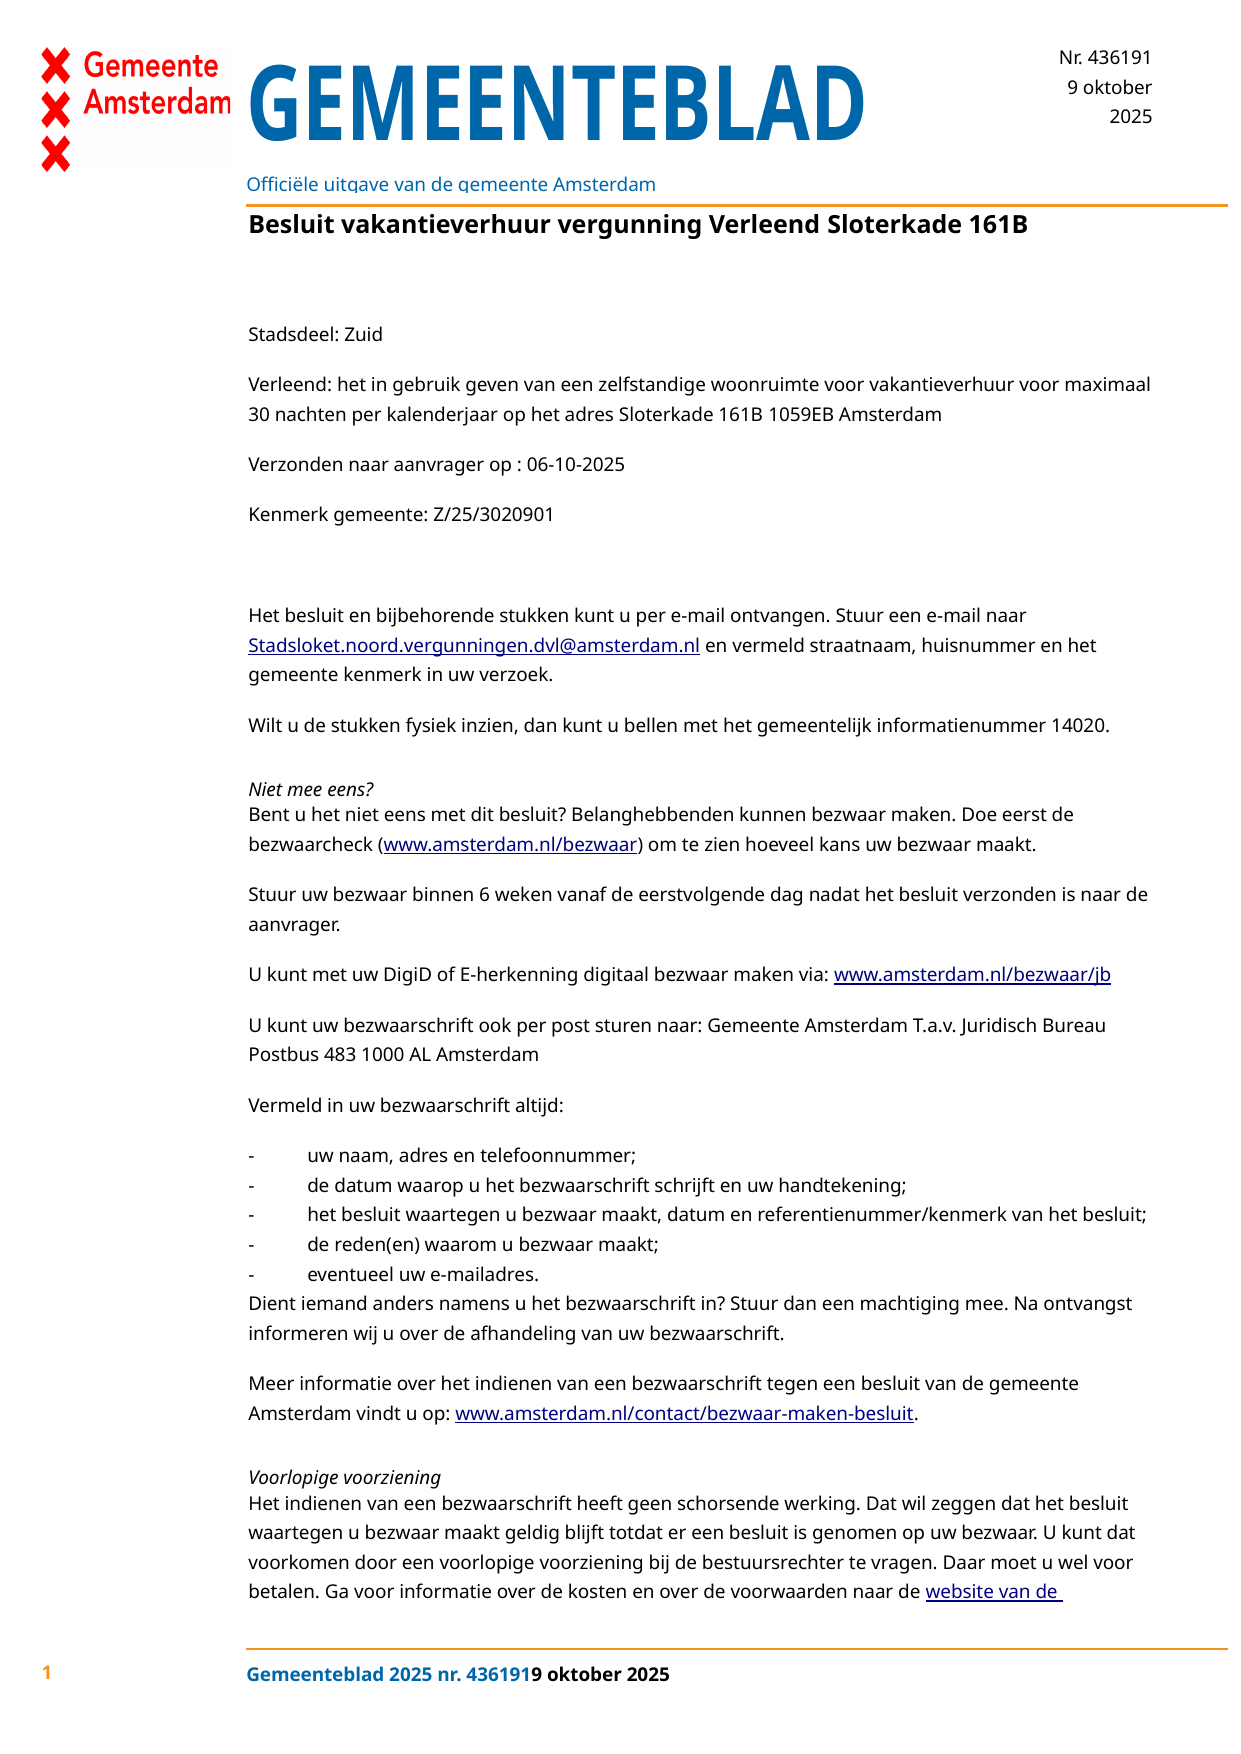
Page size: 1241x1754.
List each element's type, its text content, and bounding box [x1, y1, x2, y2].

text Het besluit en bijbehorende stukken kunt u per e-mail ontvangen. Stuur een e-mail naar Stadsloket.noord.vergunningen.dvl@amsterdam.nl en vermeld straatnaam, huisnummer en het gemeente kenmerk in uw verzoek. [248, 602, 1152, 687]
text U kunt met uw DigiD of E-herkenning digitaal bezwaar maken via: www.amsterdam.nl/bezwaar/jb [248, 962, 1152, 987]
text Bent u het niet eens met dit besluit? Belanghebbenden kunnen bezwaar maken. Doe eerst de bezwaarcheck (www.amsterdam.nl/bezwaar) om te zien hoeveel kans uw bezwaar maakt. [248, 802, 1152, 857]
text Stadsdeel: Zuid [248, 321, 1152, 346]
list de datum waarop u het bezwaarschrift schrijft en uw handtekening; [248, 1172, 1152, 1198]
list het besluit waartegen u bezwaar maakt, datum en referentienummer/kenmerk van het besluit; [248, 1202, 1152, 1227]
text Niet mee eens? [248, 776, 1152, 802]
text Stuur uw bezwaar binnen 6 weken vanaf de eerstvolgende dag nadat het besluit verzonden is naar de aanvrager. [248, 882, 1152, 937]
text Het indienen van een bezwaarschrift heeft geen schorsende werking. Dat wil zeggen dat het besluit waartegen u bezwaar maakt geldig blijft totdat er een besluit is genomen op uw bezwaar. U kunt dat voorkomen door een voorlopige voorziening bij de bestuursrechter te vragen. Daar moet u wel voor betalen. Ga voor informatie over de kosten en over de voorwaarden naar de website van de [248, 1490, 1152, 1604]
picture [41, 47, 231, 172]
text Verzonden naar aanvrager op : 06-10-2025 [248, 451, 1152, 477]
text Verleend: het in gebruik geven van een zelfstandige woonruimte voor vakantieverhuur voor maximaal 30 nachten per kalenderjaar op het adres Sloterkade 161B 1059EB Amsterdam [248, 371, 1152, 426]
list uw naam, adres en telefoonnummer; [248, 1142, 1152, 1168]
text Meer informatie over het indienen van een bezwaarschrift tegen een besluit van de gemeente Amsterdam vindt u op: www.amsterdam.nl/contact/bezwaar-maken-besluit. [248, 1370, 1152, 1426]
text Voorlopige voorziening [248, 1464, 1152, 1490]
text Kenmerk gemeente: Z/25/3020901 [248, 502, 1152, 527]
text U kunt uw bezwaarschrift ook per post sturen naar: Gemeente Amsterdam T.a.v. Juridisch Bureau Postbus 483 1000 AL Amsterdam [248, 1012, 1152, 1067]
list de reden(en) waarom u bezwaar maakt; [248, 1231, 1152, 1257]
text Vermeld in uw bezwaarschrift altijd: [248, 1092, 1152, 1118]
list eventueel uw e-mailadres. [248, 1261, 1152, 1287]
text Wilt u de stukken fysiek inzien, dan kunt u bellen met het gemeentelijk informatienummer 14020. [248, 712, 1152, 738]
text Dient iemand anders namens u het bezwaarschrift in? Stuur dan een machtiging mee. Na ontvangst informeren wij u over de afhandeling van uw bezwaarschrift. [248, 1290, 1152, 1346]
text Besluit vakantieverhuur vergunning Verleend Sloterkade 161B [248, 207, 1152, 241]
